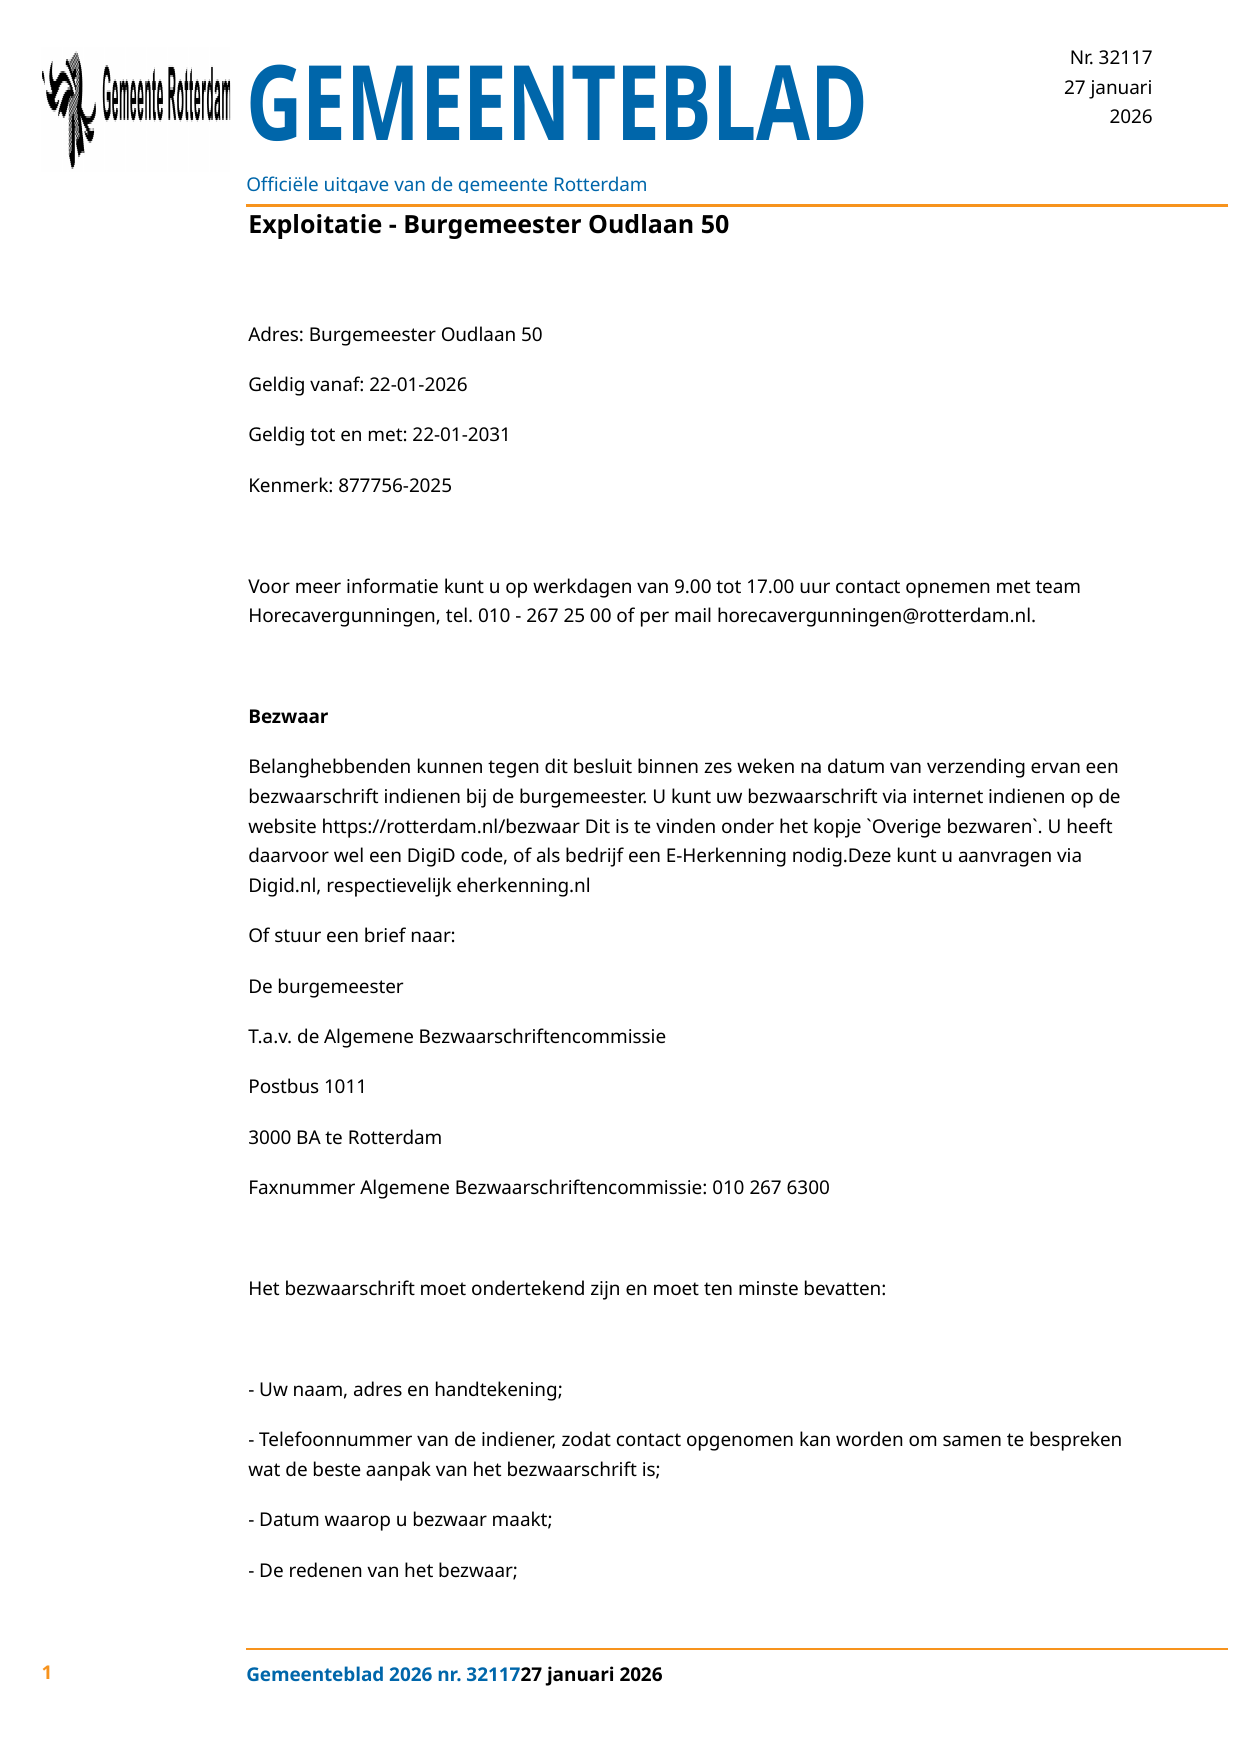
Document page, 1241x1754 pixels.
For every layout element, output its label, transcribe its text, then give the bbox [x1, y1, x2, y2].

text Voor meer informatie kunt u op werkdagen van 9.00 tot 17.00 uur contact opnemen met team Horecavergunningen, tel. 010 - 267 25 00 of per mail horecavergunningen@rotterdam.nl. [248, 573, 1152, 628]
text - Telefoonnummer van de indiener, zodat contact opgenomen kan worden om samen te bespreken wat de beste aanpak van het bezwaarschrift is; [248, 1427, 1152, 1482]
text Exploitatie - Burgemeester Oudlaan 50 [248, 207, 1152, 241]
text Postbus 1011 [248, 1074, 1152, 1099]
text Belanghebbenden kunnen tegen dit besluit binnen zes weken na datum van verzending ervan een bezwaarschrift indienen bij de burgemeester. U kunt uw bezwaarschrift via internet indienen op de website https://rotterdam.nl/bezwaar Dit is te vinden onder het kopje `Overige bezwaren`. U heeft daarvoor wel een DigiD code, of als bedrijf een E-Herkenning nodig.Deze kunt u aanvragen via Digid.nl, respectievelijk eherkenning.nl [248, 754, 1152, 898]
text Kenmerk: 877756-2025 [248, 472, 1152, 498]
text - Uw naam, adres en handtekening; [248, 1376, 1152, 1402]
text - De redenen van het bezwaar; [248, 1557, 1152, 1583]
text T.a.v. de Algemene Bezwaarschriftencommissie [248, 1023, 1152, 1049]
text Of stuur een brief naar: [248, 922, 1152, 948]
text - Datum waarop u bezwaar maakt; [248, 1507, 1152, 1532]
text Faxnummer Algemene Bezwaarschriftencommissie: 010 267 6300 [248, 1174, 1152, 1200]
text Geldig tot en met: 22-01-2031 [248, 422, 1152, 447]
text Geldig vanaf: 22-01-2026 [248, 371, 1152, 397]
text 3000 BA te Rotterdam [248, 1124, 1152, 1150]
text Het bezwaarschrift moet ondertekend zijn en moet ten minste bevatten: [248, 1275, 1152, 1301]
text De burgemeester [248, 973, 1152, 998]
text Adres: Burgemeester Oudlaan 50 [248, 321, 1152, 346]
text Bezwaar [248, 703, 1152, 729]
picture [41, 47, 231, 172]
